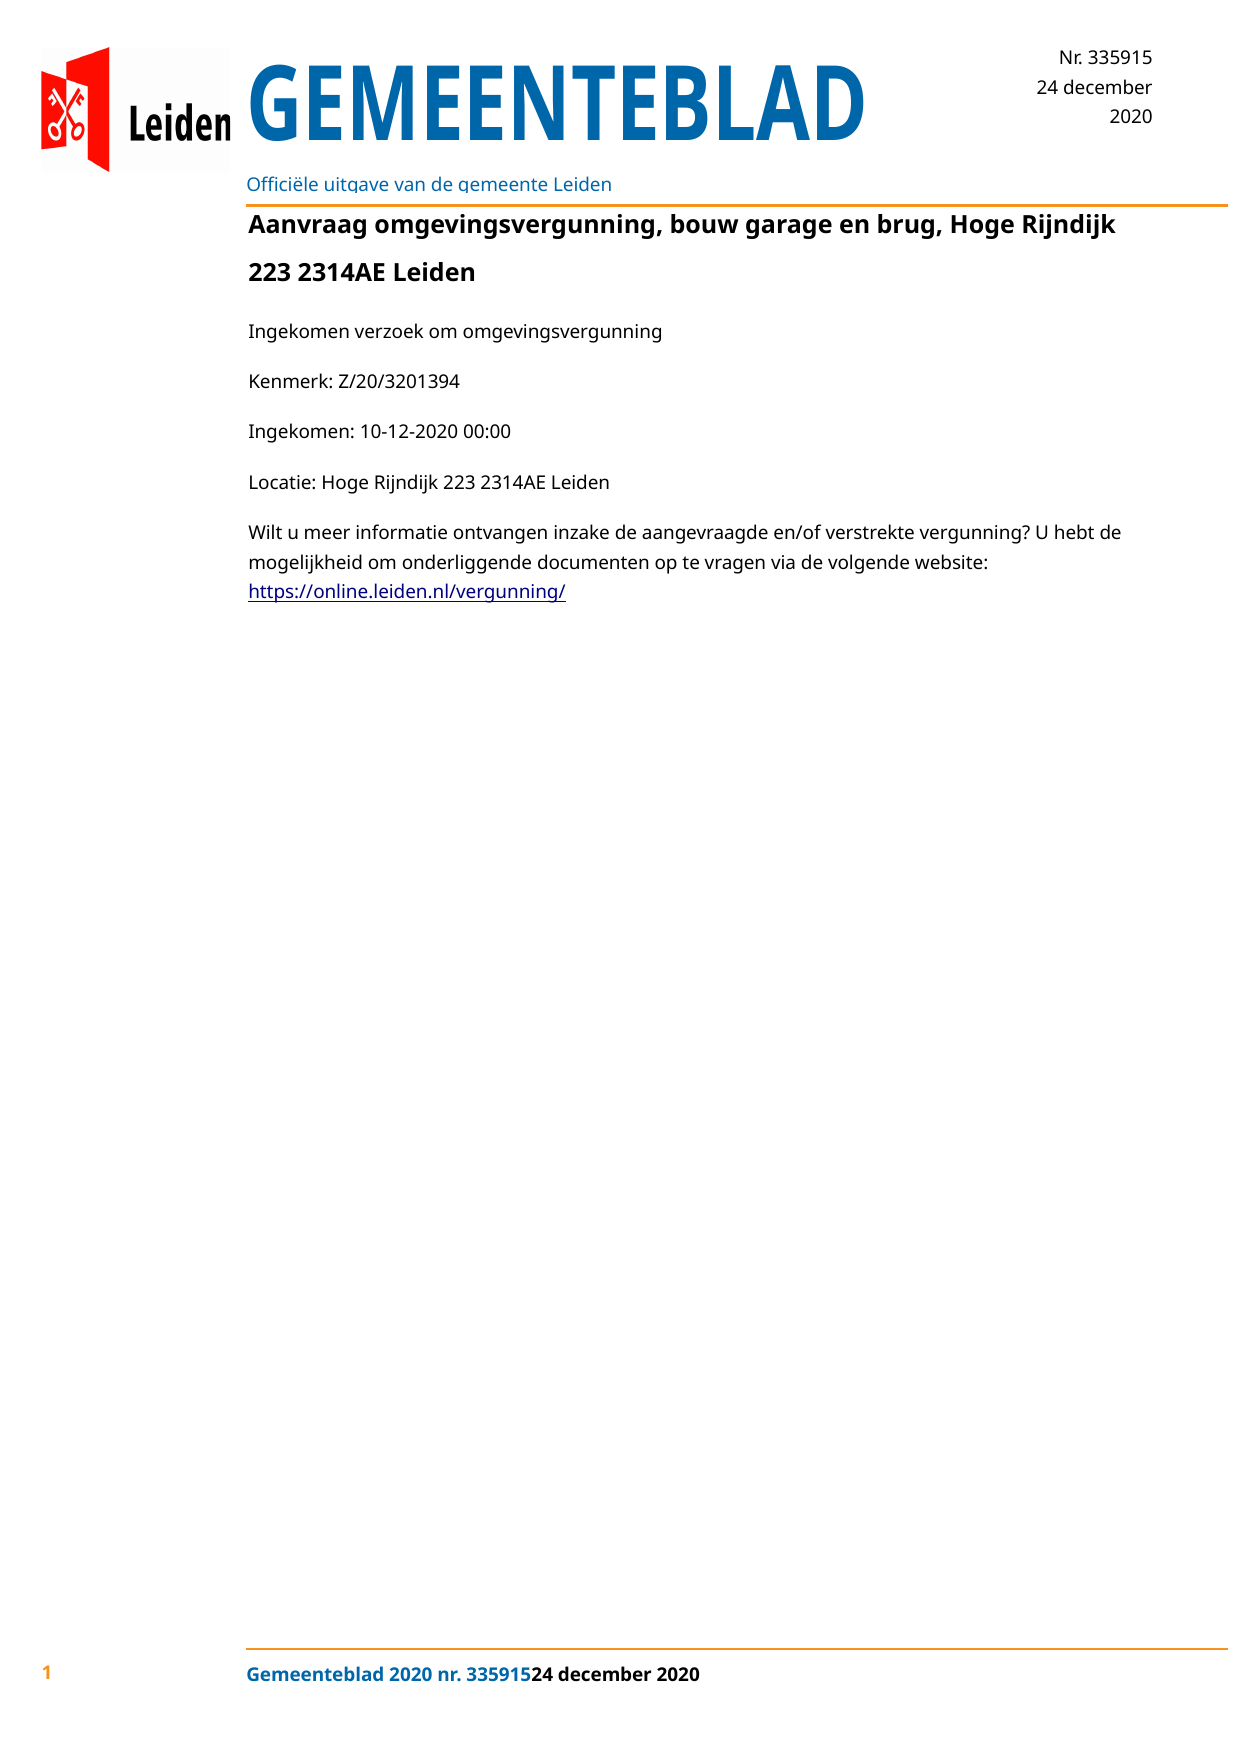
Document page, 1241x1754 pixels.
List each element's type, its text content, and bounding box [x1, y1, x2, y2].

text Kenmerk: Z/20/3201394 [248, 368, 1152, 394]
text Aanvraag omgevingsvergunning, bouw garage en brug, Hoge Rijndijk 223 2314AE Leiden [248, 207, 1152, 288]
text Wilt u meer informatie ontvangen inzake de aangevraagde en/of verstrekte vergunning? U hebt de mogelijkheid om onderliggende documenten op te vragen via de volgende website: https://online.leiden.nl/vergunning/ [248, 519, 1152, 604]
text Locatie: Hoge Rijndijk 223 2314AE Leiden [248, 469, 1152, 495]
text Ingekomen: 10-12-2020 00:00 [248, 419, 1152, 444]
text Ingekomen verzoek om omgevingsvergunning [248, 318, 1152, 344]
picture [41, 47, 231, 172]
